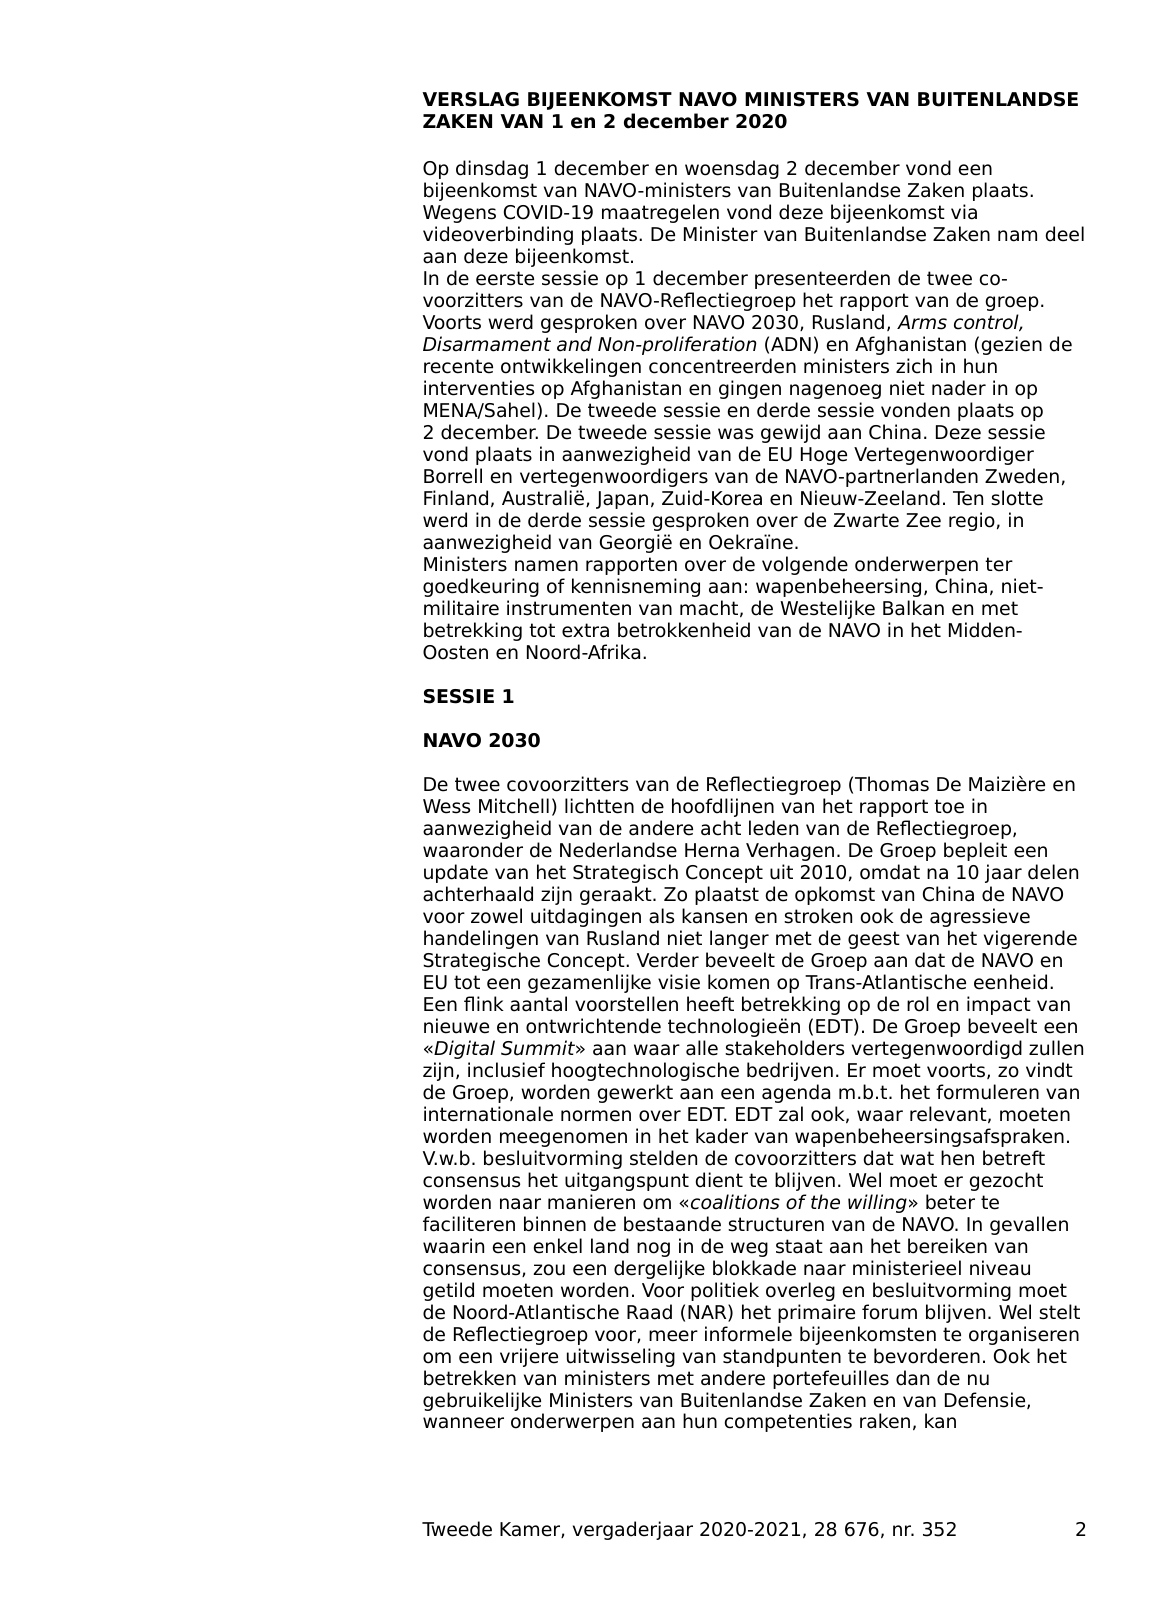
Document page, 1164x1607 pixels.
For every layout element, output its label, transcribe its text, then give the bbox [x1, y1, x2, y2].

text In de eerste sessie op 1 december presenteerden de twee co-voorzitters van de NAVO-Reflectiegroep het rapport van de groep. Voorts werd gesproken over NAVO 2030, Rusland, Arms control, Disarmament and Non-proliferation (ADN) en Afghanistan (gezien de recente ontwikkelingen concentreerden ministers zich in hun interventies op Afghanistan en gingen nagenoeg niet nader in op MENA/Sahel). De tweede sessie en derde sessie vonden plaats op 2 december. De tweede sessie was gewijd aan China. Deze sessie vond plaats in aanwezigheid van de EU Hoge Vertegenwoordiger Borrell en vertegenwoordigers van de NAVO-partnerlanden Zweden, Finland, Australië, Japan, Zuid-Korea en Nieuw-Zeeland. Ten slotte werd in de derde sessie gesproken over de Zwarte Zee regio, in aanwezigheid van Georgië en Oekraïne. [422, 268, 1087, 554]
subtitle VERSLAG BIJEENKOMST NAVO MINISTERS VAN BUITENLANDSE ZAKEN VAN 1 en 2 december 2020 [422, 89, 1087, 133]
text De twee covoorzitters van de Reflectiegroep (Thomas De Maizière en Wess Mitchell) lichtten de hoofdlijnen van het rapport toe in aanwezigheid van de andere acht leden van de Reflectiegroep, waaronder de Nederlandse Herna Verhagen. De Groep bepleit een update van het Strategisch Concept uit 2010, omdat na 10 jaar delen achterhaald zijn geraakt. Zo plaatst de opkomst van China de NAVO voor zowel uitdagingen als kansen en stroken ook de agressieve handelingen van Rusland niet langer met de geest van het vigerende Strategische Concept. Verder beveelt de Groep aan dat de NAVO en EU tot een gezamenlijke visie komen op Trans-Atlantische eenheid. Een flink aantal voorstellen heeft betrekking op de rol en impact van nieuwe en ontwrichtende technologieën (EDT). De Groep beveelt een «Digital Summit» aan waar alle stakeholders vertegenwoordigd zullen zijn, inclusief hoogtechnologische bedrijven. Er moet voorts, zo vindt de Groep, worden gewerkt aan een agenda m.b.t. het formuleren van internationale normen over EDT. EDT zal ook, waar relevant, moeten worden meegenomen in het kader van wapenbeheersingsafspraken. V.w.b. besluitvorming stelden de covoorzitters dat wat hen betreft consensus het uitgangspunt dient te blijven. Wel moet er gezocht worden naar manieren om «coalitions of the willing» beter te faciliteren binnen de bestaande structuren van de NAVO. In gevallen waarin een enkel land nog in de weg staat aan het bereiken van consensus, zou een dergelijke blokkade naar ministerieel niveau getild moeten worden. Voor politiek overleg en besluitvorming moet de Noord-Atlantische Raad (NAR) het primaire forum blijven. Wel stelt de Reflectiegroep voor, meer informele bijeenkomsten te organiseren om een vrijere uitwisseling van standpunten te bevorderen. Ook het betrekken van ministers met andere portefeuilles dan de nu gebruikelijke Ministers van Buitenlandse Zaken en van Defensie, wanneer onderwerpen aan hun competenties raken, kan [422, 774, 1087, 1433]
subtitle SESSIE 1 [422, 686, 1087, 708]
text Op dinsdag 1 december en woensdag 2 december vond een bijeenkomst van NAVO-ministers van Buitenlandse Zaken plaats. Wegens COVID-19 maatregelen vond deze bijeenkomst via videoverbinding plaats. De Minister van Buitenlandse Zaken nam deel aan deze bijeenkomst. [422, 158, 1087, 268]
subtitle NAVO 2030 [422, 730, 1087, 752]
text Ministers namen rapporten over de volgende onderwerpen ter goedkeuring of kennisneming aan: wapenbeheersing, China, niet-militaire instrumenten van macht, de Westelijke Balkan en met betrekking tot extra betrokkenheid van de NAVO in het Midden-Oosten en Noord-Afrika. [422, 554, 1087, 663]
